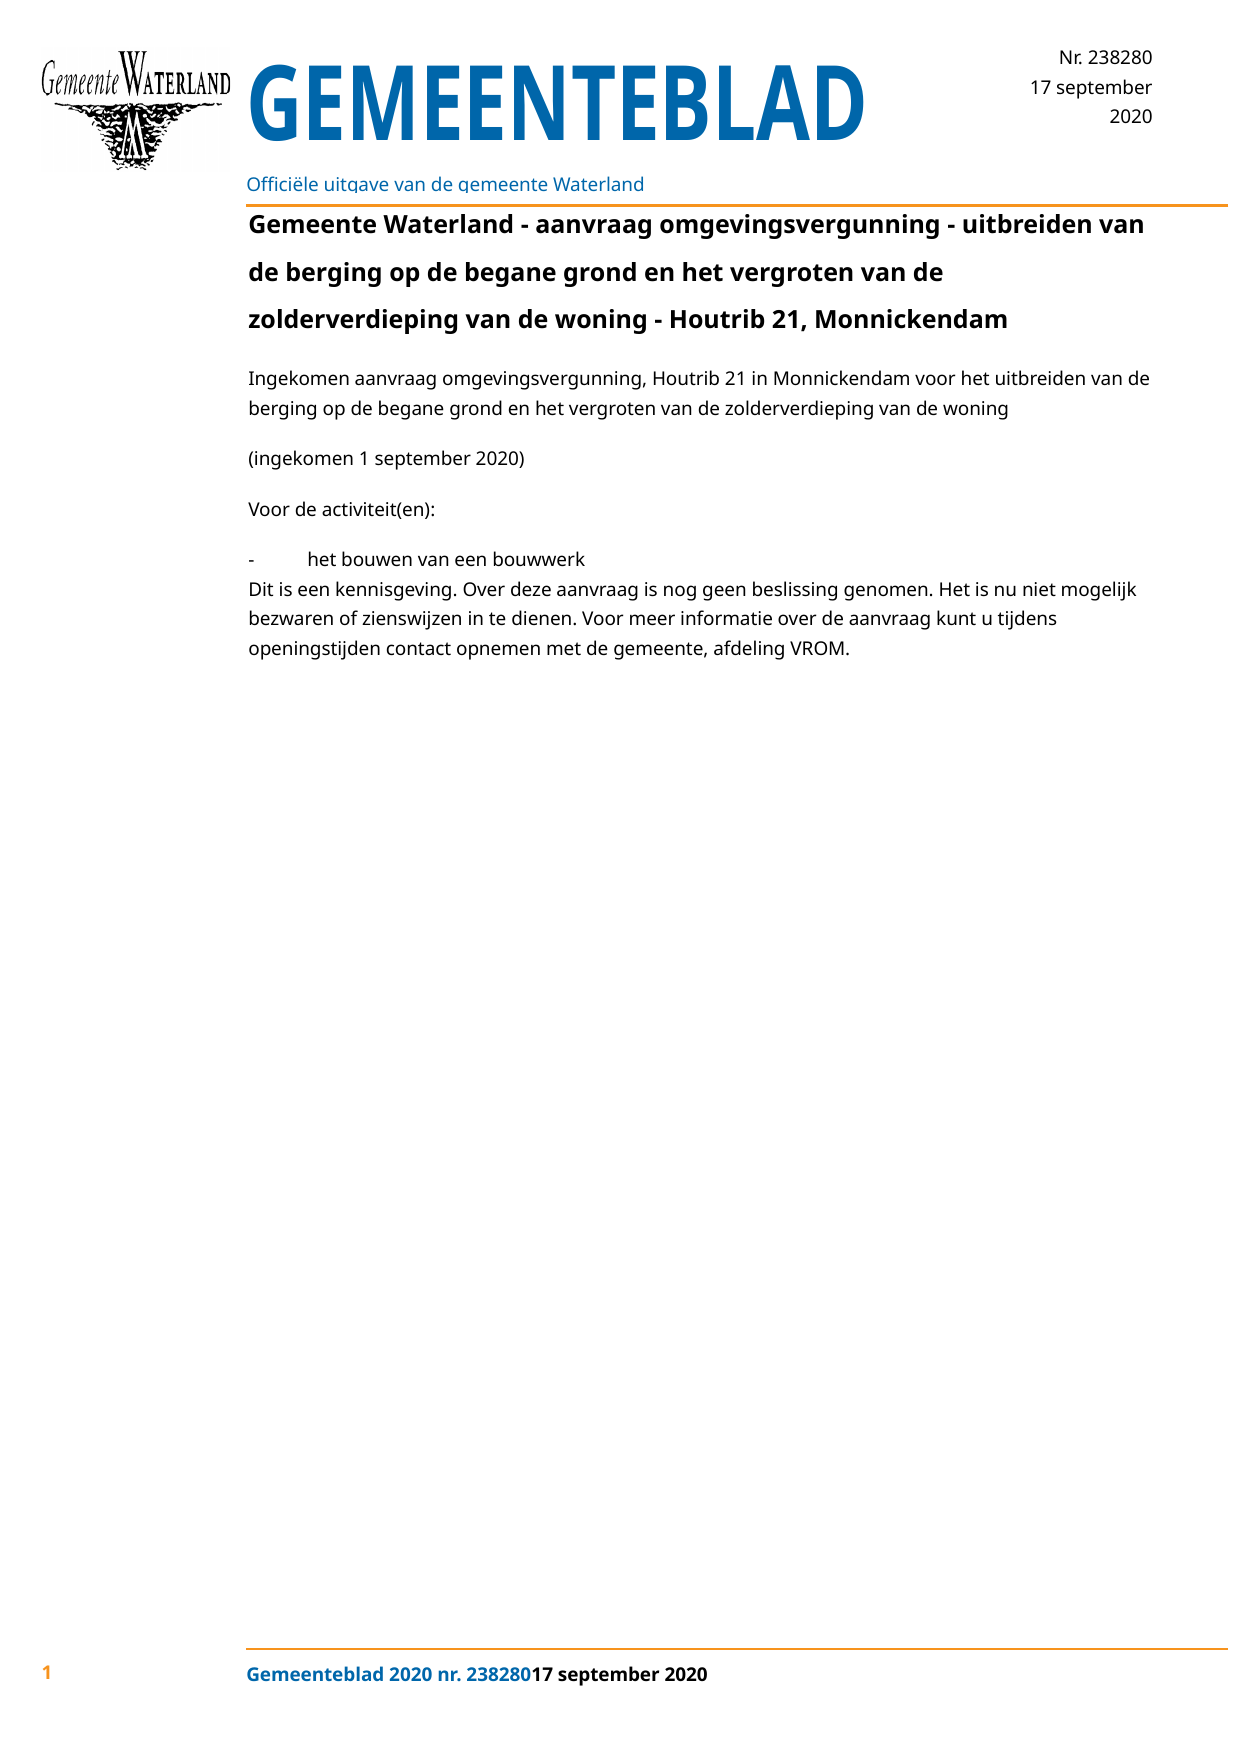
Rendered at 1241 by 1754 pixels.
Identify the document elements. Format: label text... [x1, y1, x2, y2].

text Voor de activiteit(en): [248, 496, 1152, 522]
list het bouwen van een bouwwerk [248, 546, 1152, 572]
text Ingekomen aanvraag omgevingsvergunning, Houtrib 21 in Monnickendam voor het uitbreiden van de berging op de begane grond en het vergroten van de zolderverdieping van de woning [248, 366, 1152, 421]
text Gemeente Waterland - aanvraag omgevingsvergunning - uitbreiden van de berging op de begane grond en het vergroten van de zolderverdieping van de woning - Houtrib 21, Monnickendam [248, 207, 1152, 336]
text Dit is een kennisgeving. Over deze aanvraag is nog geen beslissing genomen. Het is nu niet mogelijk bezwaren of zienswijzen in te dienen. Voor meer informatie over de aanvraag kunt u tijdens openingstijden contact opnemen met de gemeente, afdeling VROM. [248, 576, 1152, 661]
text (ingekomen 1 september 2020) [248, 446, 1152, 471]
picture [41, 47, 231, 172]
